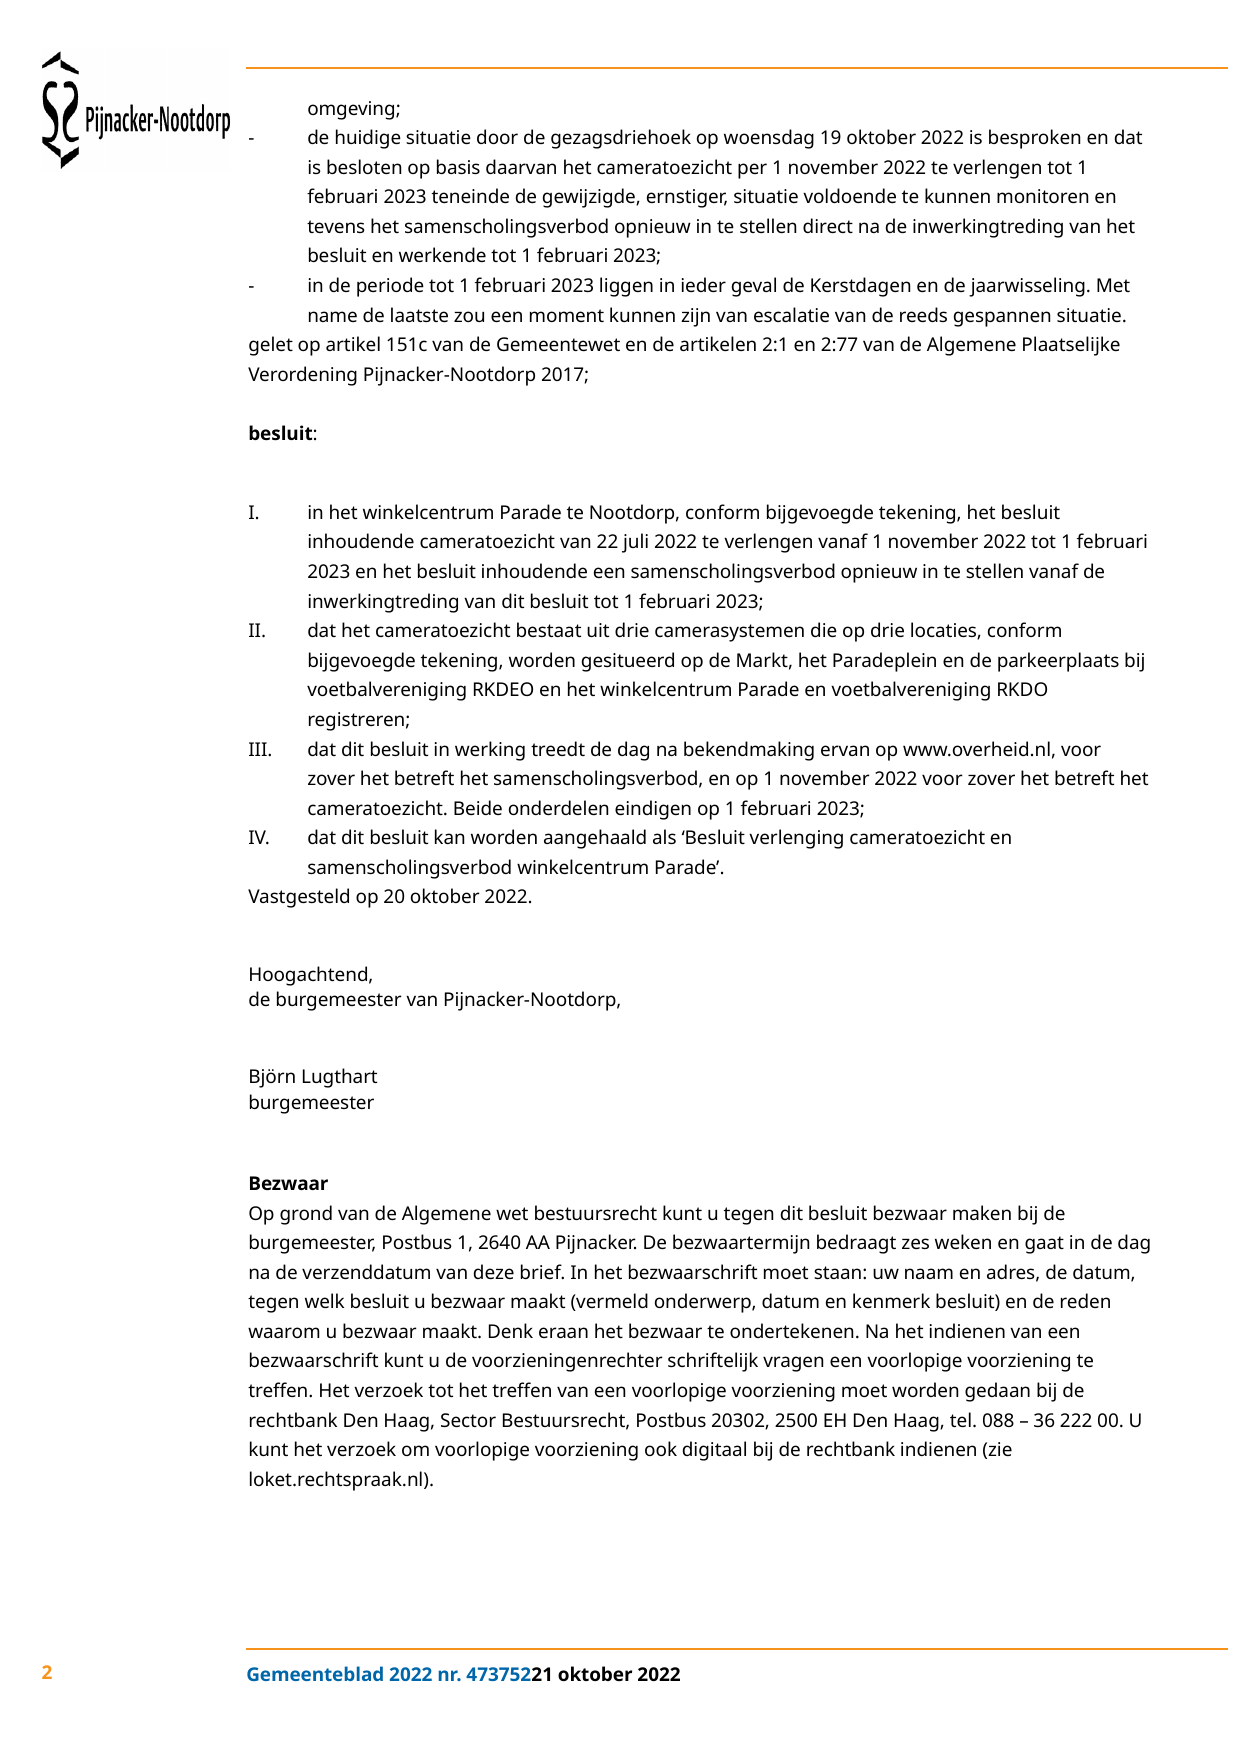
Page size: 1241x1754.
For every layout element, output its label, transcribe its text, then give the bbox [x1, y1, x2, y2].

text burgemeester [248, 1089, 1152, 1115]
text Vastgesteld op 20 oktober 2022. [248, 884, 1152, 909]
text Hoogachtend, [248, 961, 1152, 987]
list in de periode tot 1 februari 2023 liggen in ieder geval de Kerstdagen en de jaarwisseling. Met name de laatste zou een moment kunnen zijn van escalatie van de reeds gespannen situatie. [248, 272, 1152, 328]
list omgeving; [248, 95, 1152, 121]
text de burgemeester van Pijnacker-Nootdorp, [248, 987, 1152, 1012]
picture [41, 47, 231, 172]
list de huidige situatie door de gezagsdriehoek op woensdag 19 oktober 2022 is besproken en dat is besloten op basis daarvan het cameratoezicht per 1 november 2022 te verlengen tot 1 februari 2023 teneinde de gewijzigde, ernstiger, situatie voldoende te kunnen monitoren en tevens het samenscholingsverbod opnieuw in te stellen direct na de inwerkingtreding van het besluit en werkende tot 1 februari 2023; [248, 124, 1152, 268]
text gelet op artikel 151c van de Gemeentewet en de artikelen 2:1 en 2:77 van de Algemene Plaatselijke Verordening Pijnacker-Nootdorp 2017; [248, 331, 1152, 387]
text Bezwaar [248, 1170, 1152, 1196]
text Op grond van de Algemene wet bestuursrecht kunt u tegen dit besluit bezwaar maken bij de burgemeester, Postbus 1, 2640 AA Pijnacker. De bezwaartermijn bedraagt zes weken en gaat in de dag na de verzenddatum van deze brief. In het bezwaarschrift moet staan: uw naam en adres, de datum, tegen welk besluit u bezwaar maakt (vermeld onderwerp, datum en kenmerk besluit) en de reden waarom u bezwaar maakt. Denk eraan het bezwaar te ondertekenen. Na het indienen van een bezwaarschrift kunt u de voorzieningenrechter schriftelijk vragen een voorlopige voorziening te treffen. Het verzoek tot het treffen van een voorlopige voorziening moet worden gedaan bij de rechtbank Den Haag, Sector Bestuursrecht, Postbus 20302, 2500 EH Den Haag, tel. 088 – 36 222 00. U kunt het verzoek om voorlopige voorziening ook digitaal bij de rechtbank indienen (zie loket.rechtspraak.nl). [248, 1200, 1152, 1492]
text Björn Lugthart [248, 1064, 1152, 1089]
list in het winkelcentrum Parade te Nootdorp, conform bijgevoegde tekening, het besluit inhoudende cameratoezicht van 22 juli 2022 te verlengen vanaf 1 november 2022 tot 1 februari 2023 en het besluit inhoudende een samenscholingsverbod opnieuw in te stellen vanaf de inwerkingtreding van dit besluit tot 1 februari 2023; [248, 499, 1152, 613]
list dat het cameratoezicht bestaat uit drie camerasystemen die op drie locaties, conform bijgevoegde tekening, worden gesitueerd op de Markt, het Paradeplein en de parkeerplaats bij voetbalvereniging RKDEO en het winkelcentrum Parade en voetbalvereniging RKDO registreren; [248, 617, 1152, 732]
list dat dit besluit in werking treedt de dag na bekendmaking ervan op www.overheid.nl, voor zover het betreft het samenscholingsverbod, en op 1 november 2022 voor zover het betreft het cameratoezicht. Beide onderdelen eindigen op 1 februari 2023; [248, 736, 1152, 821]
list dat dit besluit kan worden aangehaald als ‘Besluit verlenging cameratoezicht en samenscholingsverbod winkelcentrum Parade’. [248, 824, 1152, 880]
text besluit: [248, 420, 1152, 446]
